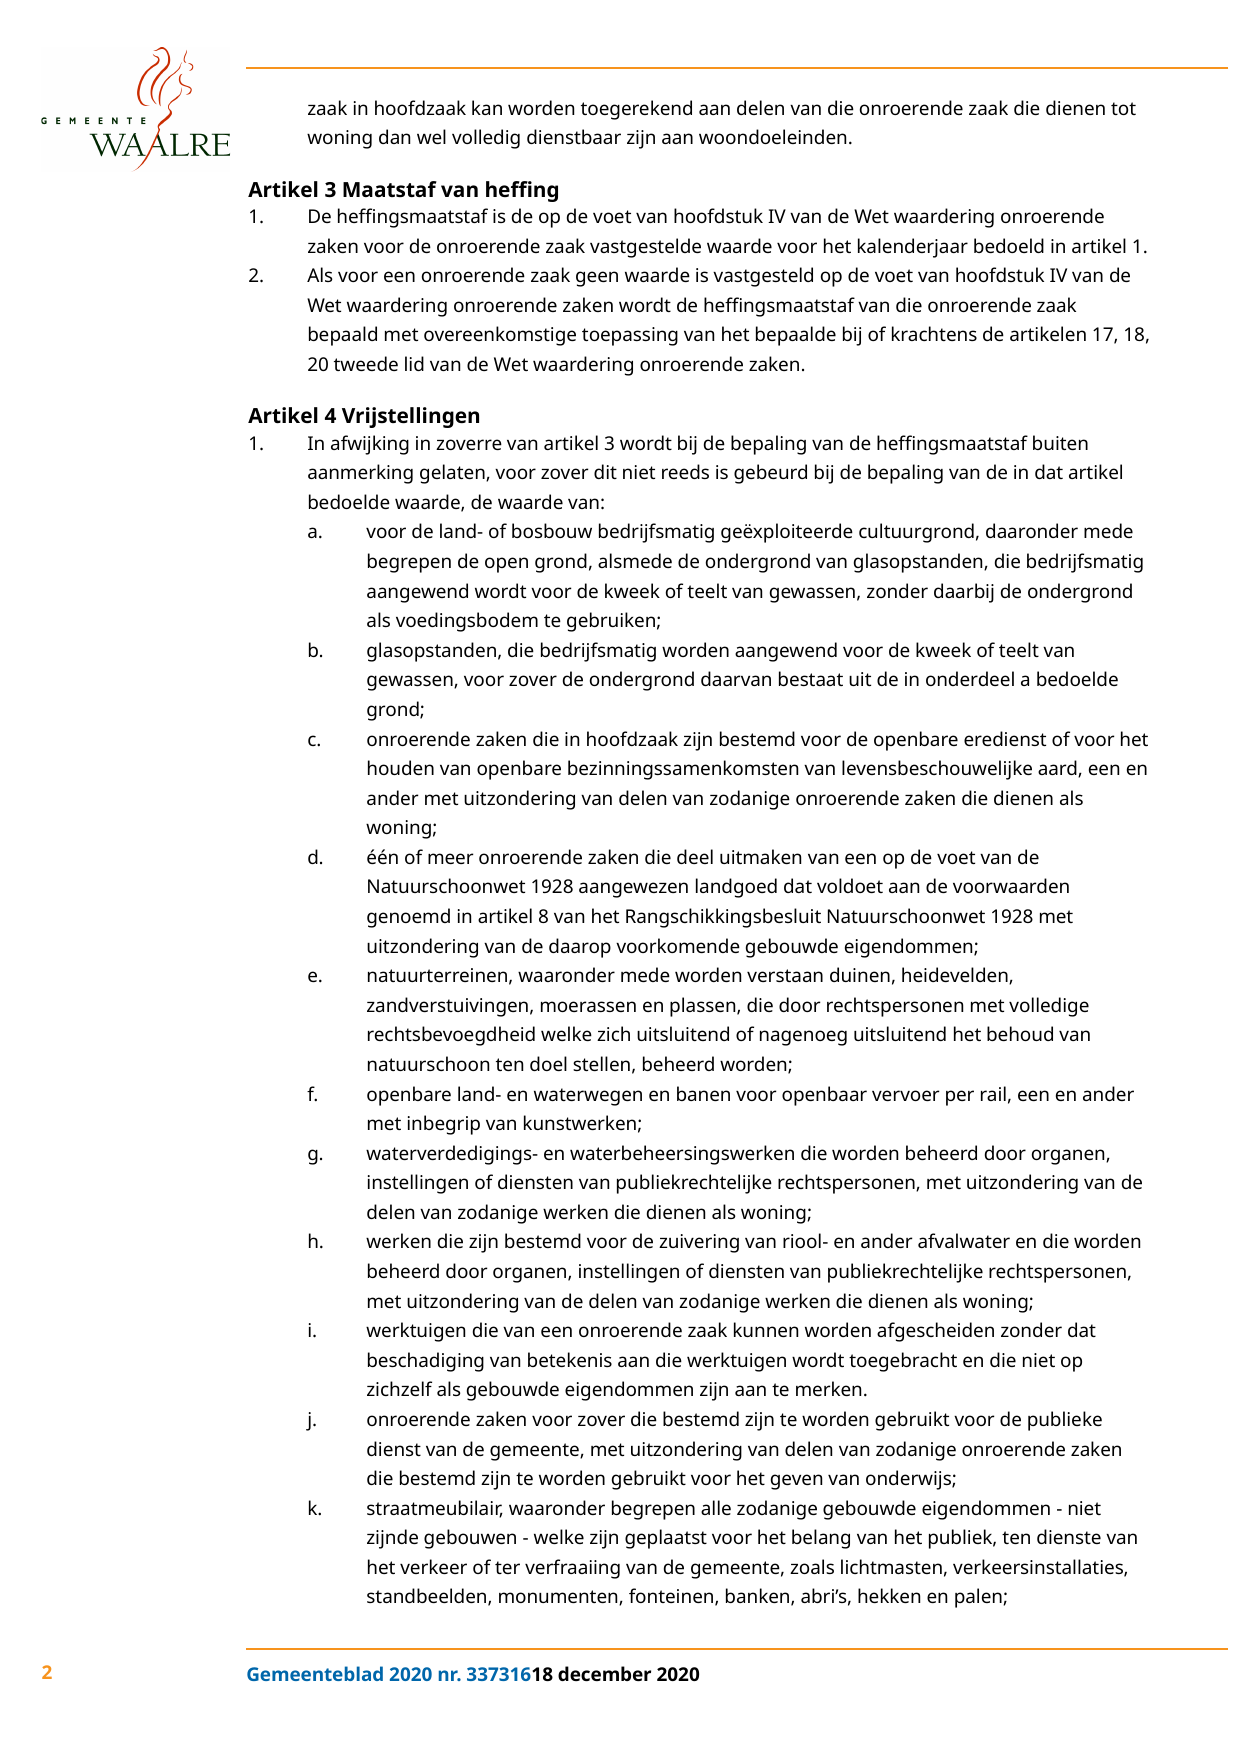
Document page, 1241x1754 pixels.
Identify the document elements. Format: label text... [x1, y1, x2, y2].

list In afwijking in zoverre van artikel 3 wordt bij de bepaling van de heffingsmaatstaf buiten aanmerking gelaten, voor zover dit niet reeds is gebeurd bij de bepaling van de in dat artikel bedoelde waarde, de waarde van: [248, 430, 1152, 515]
list werken die zijn bestemd voor de zuivering van riool- en ander afvalwater en die worden beheerd door organen, instellingen of diensten van publiekrechtelijke rechtspersonen, met uitzondering van de delen van zodanige werken die dienen als woning; [307, 1229, 1152, 1314]
list De heffingsmaatstaf is de op de voet van hoofdstuk IV van de Wet waardering onroerende zaken voor de onroerende zaak vastgestelde waarde voor het kalenderjaar bedoeld in artikel 1. [248, 203, 1152, 258]
list waterverdedigings- en waterbeheersingswerken die worden beheerd door organen, instellingen of diensten van publiekrechtelijke rechtspersonen, met uitzondering van de delen van zodanige werken die dienen als woning; [307, 1140, 1152, 1225]
list werktuigen die van een onroerende zaak kunnen worden afgescheiden zonder dat beschadiging van betekenis aan die werktuigen wordt toegebracht en die niet op zichzelf als gebouwde eigendommen zijn aan te merken. [307, 1317, 1152, 1402]
picture [41, 47, 231, 172]
list één of meer onroerende zaken die deel uitmaken van een op de voet van de Natuurschoonwet 1928 aangewezen landgoed dat voldoet aan de voorwaarden genoemd in artikel 8 van het Rangschikkingsbesluit Natuurschoonwet 1928 met uitzondering van de daarop voorkomende gebouwde eigendommen; [307, 844, 1152, 959]
list natuurterreinen, waaronder mede worden verstaan duinen, heidevelden, zandverstuivingen, moerassen en plassen, die door rechtspersonen met volledige rechtsbevoegdheid welke zich uitsluitend of nagenoeg uitsluitend het behoud van natuurschoon ten doel stellen, beheerd worden; [307, 962, 1152, 1077]
list Als voor een onroerende zaak geen waarde is vastgesteld op de voet van hoofdstuk IV van de Wet waardering onroerende zaken wordt de heffingsmaatstaf van die onroerende zaak bepaald met overeenkomstige toepassing van het bepaalde bij of krachtens de artikelen 17, 18, 20 tweede lid van de Wet waardering onroerende zaken. [248, 262, 1152, 377]
list voor de land- of bosbouw bedrijfsmatig geëxploiteerde cultuurgrond, daaronder mede begrepen de open grond, alsmede de ondergrond van glasopstanden, die bedrijfsmatig aangewend wordt voor de kweek of teelt van gewassen, zonder daarbij de ondergrond als voedingsbodem te gebruiken; [307, 519, 1152, 633]
list openbare land- en waterwegen en banen voor openbaar vervoer per rail, een en ander met inbegrip van kunstwerken; [307, 1081, 1152, 1136]
list straatmeubilair, waaronder begrepen alle zodanige gebouwde eigendommen - niet zijnde gebouwen - welke zijn geplaatst voor het belang van het publiek, ten dienste van het verkeer of ter verfraaiing van de gemeente, zoals lichtmasten, verkeersinstallaties, standbeelden, monumenten, fonteinen, banken, abri’s, hekken en palen; [307, 1495, 1152, 1609]
text Artikel 3 Maatstaf van heffing [248, 175, 1152, 203]
list zaak in hoofdzaak kan worden toegerekend aan delen van die onroerende zaak die dienen tot woning dan wel volledig dienstbaar zijn aan woondoeleinden. [248, 95, 1152, 150]
text Artikel 4 Vrijstellingen [248, 402, 1152, 430]
list glasopstanden, die bedrijfsmatig worden aangewend voor de kweek of teelt van gewassen, voor zover de ondergrond daarvan bestaat uit de in onderdeel a bedoelde grond; [307, 637, 1152, 722]
list onroerende zaken die in hoofdzaak zijn bestemd voor de openbare eredienst of voor het houden van openbare bezinningssamenkomsten van levensbeschouwelijke aard, een en ander met uitzondering van delen van zodanige onroerende zaken die dienen als woning; [307, 726, 1152, 840]
list onroerende zaken voor zover die bestemd zijn te worden gebruikt voor de publieke dienst van de gemeente, met uitzondering van delen van zodanige onroerende zaken die bestemd zijn te worden gebruikt voor het geven van onderwijs; [307, 1406, 1152, 1491]
